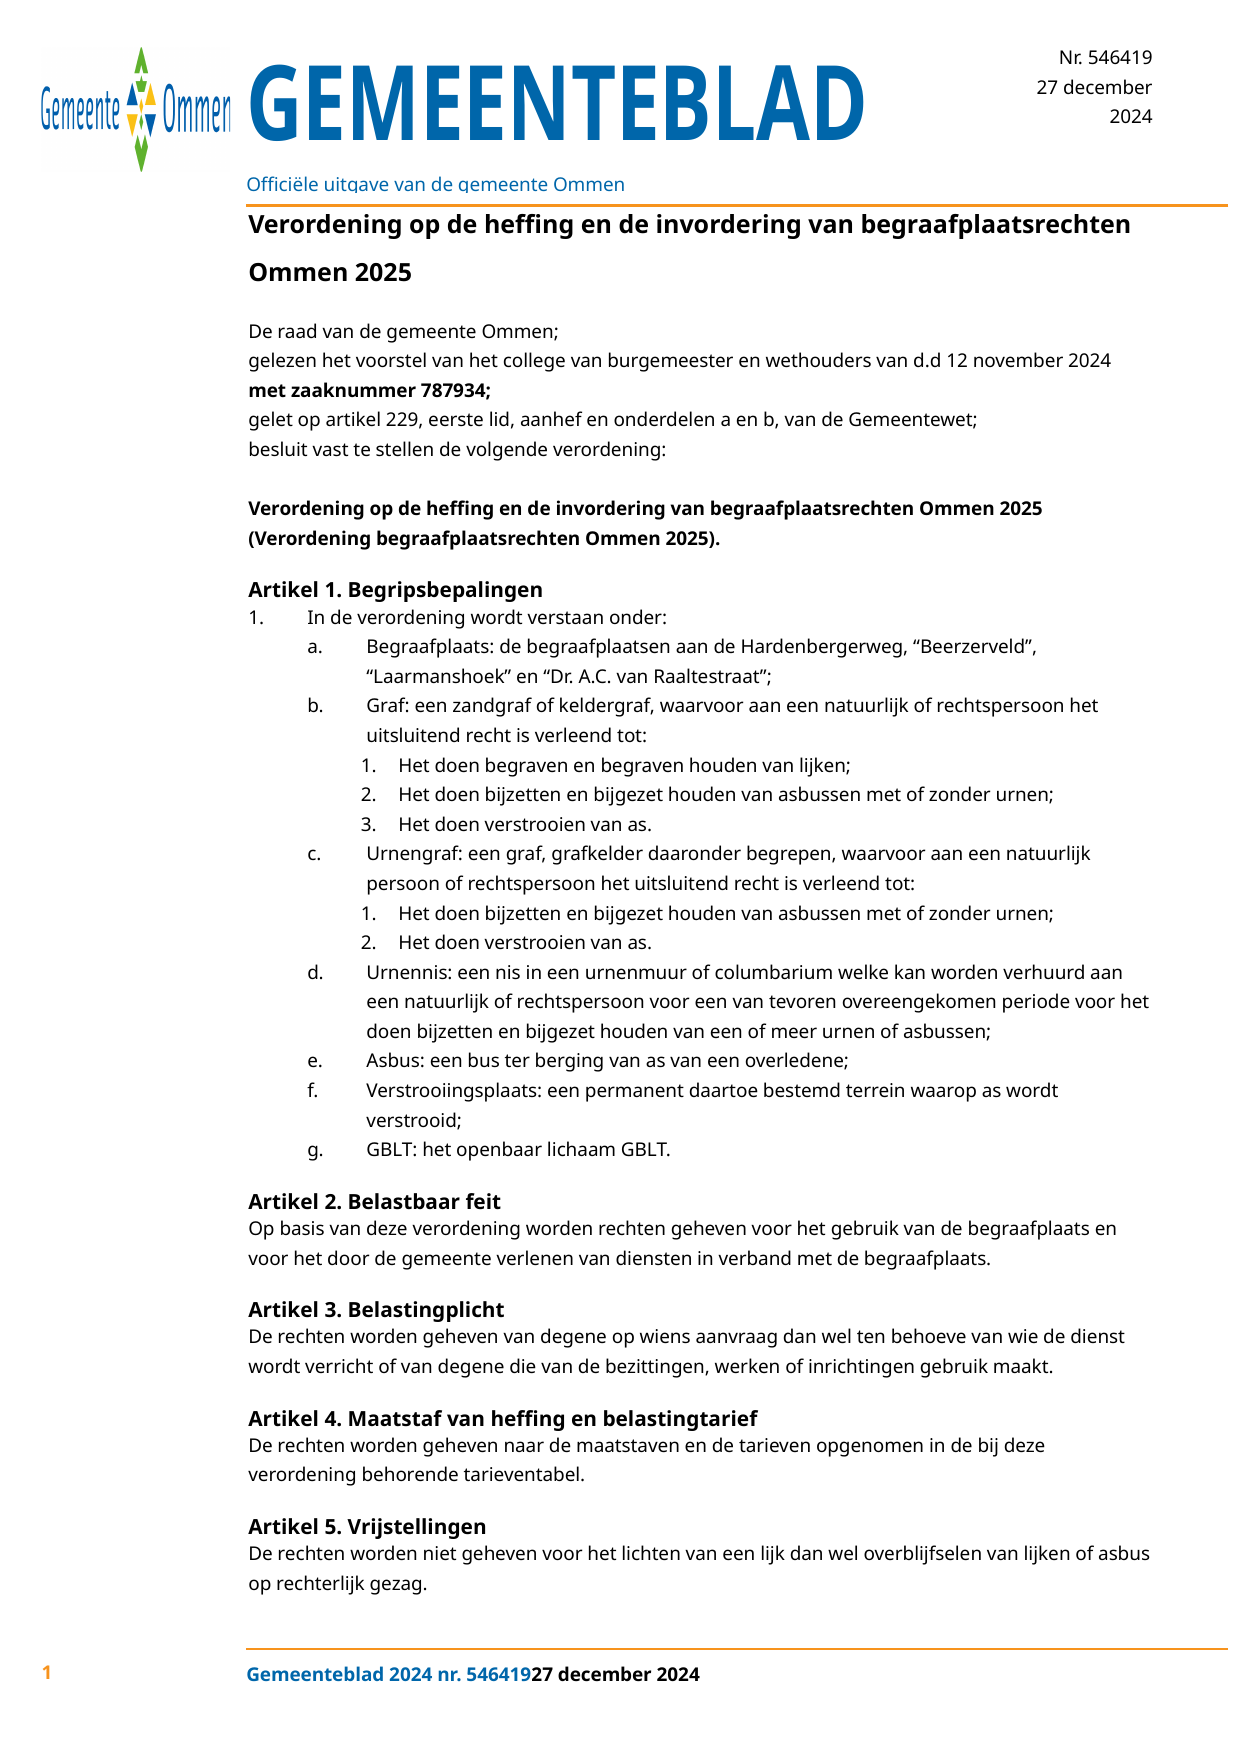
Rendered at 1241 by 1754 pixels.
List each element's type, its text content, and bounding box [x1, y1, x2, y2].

list Urnennis: een nis in een urnenmuur of columbarium welke kan worden verhuurd aan een natuurlijk of rechtspersoon voor een van tevoren overeengekomen periode voor het doen bijzetten en bijgezet houden van een of meer urnen of asbussen; [307, 959, 1152, 1044]
text Artikel 5. Vrijstellingen [248, 1512, 1152, 1541]
text Artikel 2. Belastbaar feit [248, 1187, 1152, 1215]
list Asbus: een bus ter berging van as van een overledene; [307, 1048, 1152, 1073]
text Verordening op de heffing en de invordering van begraafplaatsrechten Ommen 2025 [248, 495, 1152, 521]
text De rechten worden geheven van degene op wiens aanvraag dan wel ten behoeve van wie de dienst wordt verricht of van degene die van de bezittingen, werken of inrichtingen gebruik maakt. [248, 1324, 1152, 1379]
list Het doen bijzetten en bijgezet houden van asbussen met of zonder urnen; [361, 900, 1152, 925]
list Het doen bijzetten en bijgezet houden van asbussen met of zonder urnen; [361, 781, 1152, 807]
text De rechten worden niet geheven voor het lichten van een lijk dan wel overblijfselen van lijken of asbus op rechterlijk gezag. [248, 1541, 1152, 1596]
text Verordening op de heffing en de invordering van begraafplaatsrechten Ommen 2025 [248, 207, 1152, 288]
text (Verordening begraafplaatsrechten Ommen 2025). [248, 525, 1152, 551]
list Verstrooiingsplaats: een permanent daartoe bestemd terrein waarop as wordt verstrooid; [307, 1077, 1152, 1132]
text De rechten worden geheven naar de maatstaven en de tarieven opgenomen in de bij deze verordening behorende tarieventabel. [248, 1432, 1152, 1487]
text Artikel 4. Maatstaf van heffing en belastingtarief [248, 1404, 1152, 1432]
text De raad van de gemeente Ommen; [248, 318, 1152, 344]
text Artikel 3. Belastingplicht [248, 1295, 1152, 1324]
list Begraafplaats: de begraafplaatsen aan de Hardenbergerweg, “Beerzerveld”, “Laarmanshoek” en “Dr. A.C. van Raaltestraat”; [307, 633, 1152, 689]
text gelet op artikel 229, eerste lid, aanhef en onderdelen a en b, van de Gemeentewet; [248, 407, 1152, 432]
list Graf: een zandgraf of keldergraf, waarvoor aan een natuurlijk of rechtspersoon het uitsluitend recht is verleend tot: [307, 693, 1152, 748]
text Op basis van deze verordening worden rechten geheven voor het gebruik van de begraafplaats en voor het door de gemeente verlenen van diensten in verband met de begraafplaats. [248, 1215, 1152, 1271]
list GBLT: het openbaar lichaam GBLT. [307, 1136, 1152, 1162]
list In de verordening wordt verstaan onder: [248, 604, 1152, 629]
picture [41, 47, 231, 172]
text Artikel 1. Begripsbepalingen [248, 575, 1152, 604]
list Het doen verstrooien van as. [361, 929, 1152, 955]
list Urnengraf: een graf, grafkelder daaronder begrepen, waarvoor aan een natuurlijk persoon of rechtspersoon het uitsluitend recht is verleend tot: [307, 841, 1152, 896]
text gelezen het voorstel van het college van burgemeester en wethouders van d.d 12 november 2024 met zaaknummer 787934; [248, 347, 1152, 403]
list Het doen begraven en begraven houden van lijken; [361, 752, 1152, 777]
list Het doen verstrooien van as. [361, 811, 1152, 837]
text besluit vast te stellen de volgende verordening: [248, 436, 1152, 462]
